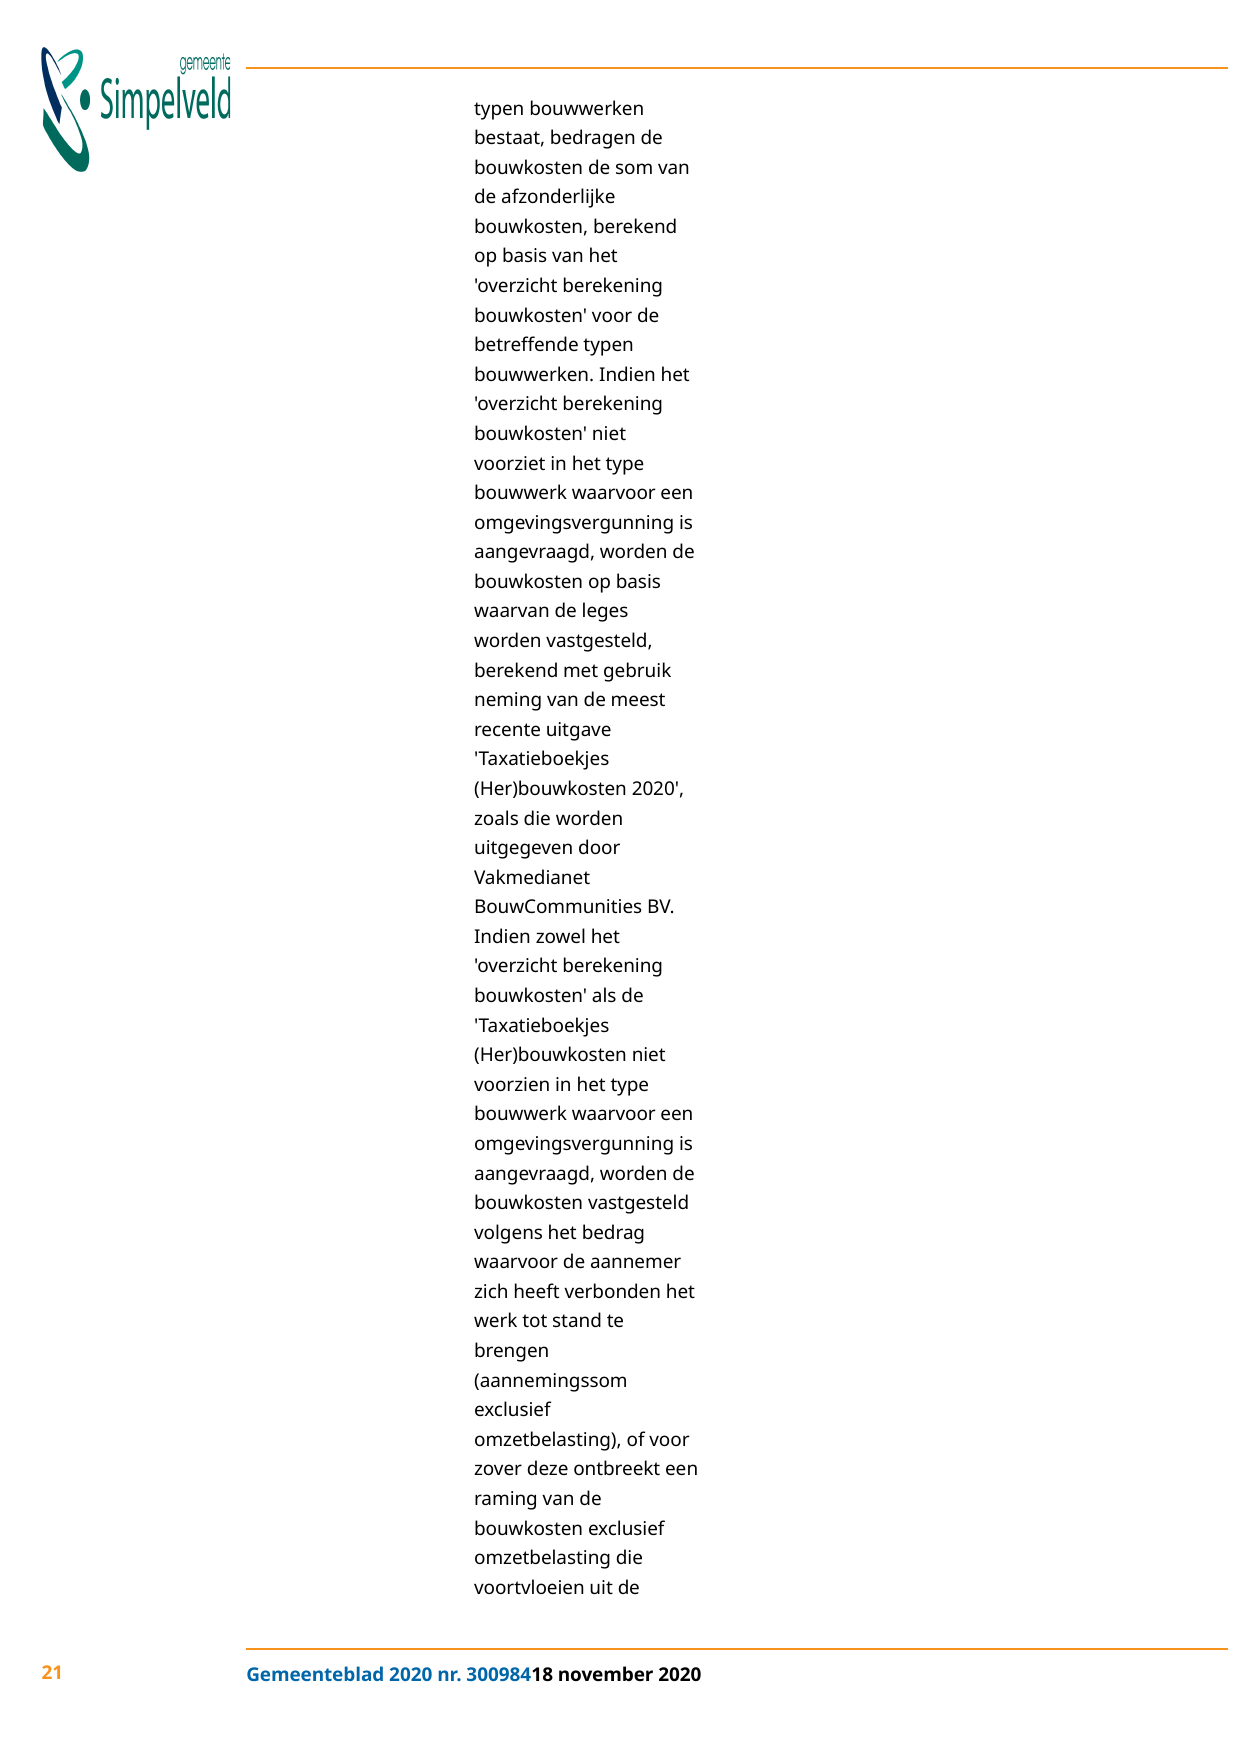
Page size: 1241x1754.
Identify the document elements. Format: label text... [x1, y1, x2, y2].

table_cell [248, 95, 474, 1600]
table_cell [926, 95, 1152, 1600]
table_cell [700, 95, 926, 1600]
table_cell typen bouwwerken bestaat, bedragen de bouwkosten de som van de afzonderlijke bouwkosten, berekend op basis van het 'overzicht berekening bouwkosten' voor de betreffende typen bouwwerken. Indien het 'overzicht berekening bouwkosten' niet voorziet in het type bouwwerk waarvoor een omgevingsvergunning is aangevraagd, worden de bouwkosten op basis waarvan de leges worden vastgesteld, berekend met gebruik neming van de meest recente uitgave 'Taxatieboekjes (Her)bouwkosten 2020', zoals die worden uitgegeven door Vakmedianet BouwCommunities BV. Indien zowel het 'overzicht berekening bouwkosten' als de 'Taxatieboekjes (Her)bouwkosten niet voorzien in het type bouwwerk waarvoor een omgevingsvergunning is aangevraagd, worden de bouwkosten vastgesteld volgens het bedrag waarvoor de aannemer zich heeft verbonden het werk tot stand te brengen (aannemingssom exclusief omzetbelasting), of voor zover deze ontbreekt een raming van de bouwkosten exclusief omzetbelasting die voortvloeien uit de [474, 95, 700, 1600]
picture [41, 47, 231, 172]
